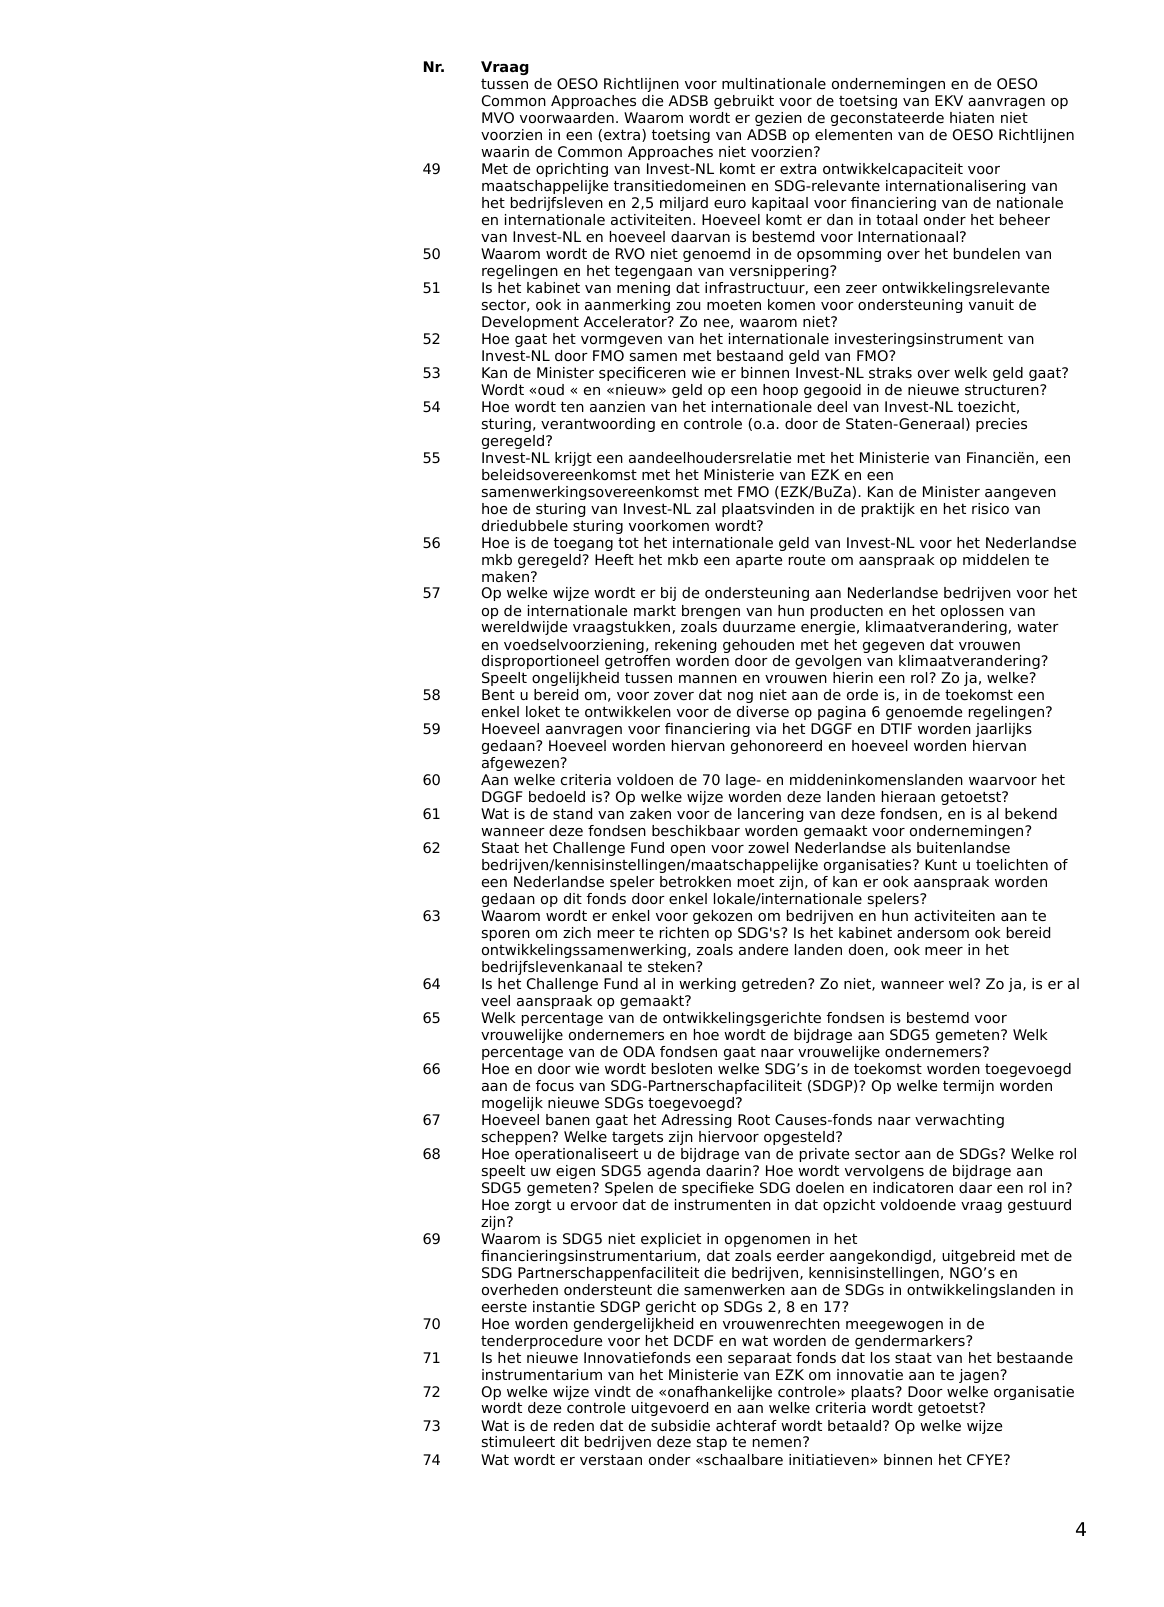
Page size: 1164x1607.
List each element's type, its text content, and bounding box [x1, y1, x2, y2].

table_cell Waarom wordt de RVO niet genoemd in de opsomming over het bundelen van regelingen en het tegengaan van versnippering? [475, 246, 1087, 280]
table_cell Hoe gaat het vormgeven van het internationale investeringsinstrument van Invest-NL door FMO samen met bestaand geld van FMO? [475, 331, 1087, 365]
table_cell 66 [422, 1061, 475, 1112]
table_header Nr. [422, 59, 475, 76]
table_cell 64 [422, 976, 475, 1010]
table_cell Hoeveel aanvragen voor financiering via het DGGF en DTIF worden jaarlijks gedaan? Hoeveel worden hiervan gehonoreerd en hoeveel worden hiervan afgewezen? [475, 721, 1087, 772]
table_cell 59 [422, 721, 475, 772]
table_cell 57 [422, 585, 475, 687]
table_cell Kan de Minister specificeren wie er binnen Invest-NL straks over welk geld gaat? Wordt «oud « en «nieuw» geld op een hoop gegooid in de nieuwe structuren? [475, 365, 1087, 399]
table_cell 53 [422, 365, 475, 399]
table_cell Waarom is SDG5 niet expliciet in opgenomen in het financieringsinstrumentarium, dat zoals eerder aangekondigd, uitgebreid met de SDG Partnerschappenfaciliteit die bedrijven, kennisinstellingen, NGO’s en overheden ondersteunt die samenwerken aan de SDGs in ontwikkelingslanden in eerste instantie SDGP gericht op SDGs 2, 8 en 17? [475, 1231, 1087, 1316]
table_cell Wat is de reden dat de subsidie achteraf wordt betaald? Op welke wijze stimuleert dit bedrijven deze stap te nemen? [475, 1418, 1087, 1451]
table_cell 52 [422, 331, 475, 365]
table_cell 56 [422, 535, 475, 585]
table_cell Hoe operationaliseert u de bijdrage van de private sector aan de SDGs? Welke rol speelt uw eigen SDG5 agenda daarin? Hoe wordt vervolgens de bijdrage aan SDG5 gemeten? Spelen de specifieke SDG doelen en indicatoren daar een rol in? Hoe zorgt u ervoor dat de instrumenten in dat opzicht voldoende vraag gestuurd zijn? [475, 1146, 1087, 1231]
table_cell Welk percentage van de ontwikkelingsgerichte fondsen is bestemd voor vrouwelijke ondernemers en hoe wordt de bijdrage aan SDG5 gemeten? Welk percentage van de ODA fondsen gaat naar vrouwelijke ondernemers? [475, 1010, 1087, 1061]
table_cell 62 [422, 840, 475, 908]
table_cell 67 [422, 1112, 475, 1146]
table_cell Bent u bereid om, voor zover dat nog niet aan de orde is, in de toekomst een enkel loket te ontwikkelen voor de diverse op pagina 6 genoemde regelingen? [475, 687, 1087, 721]
table_cell 61 [422, 806, 475, 840]
table_cell Wat is de stand van zaken voor de lancering van deze fondsen, en is al bekend wanneer deze fondsen beschikbaar worden gemaakt voor ondernemingen? [475, 806, 1087, 840]
table_cell 60 [422, 772, 475, 806]
table_cell Invest-NL krijgt een aandeelhoudersrelatie met het Ministerie van Financiën, een beleidsovereenkomst met het Ministerie van EZK en een samenwerkingsovereenkomst met FMO (EZK/BuZa). Kan de Minister aangeven hoe de sturing van Invest-NL zal plaatsvinden in de praktijk en het risico van driedubbele sturing voorkomen wordt? [475, 450, 1087, 534]
table_cell 68 [422, 1146, 475, 1231]
table_cell 72 [422, 1384, 475, 1417]
table_cell Op welke wijze vindt de «onafhankelijke controle» plaats? Door welke organisatie wordt deze controle uitgevoerd en aan welke criteria wordt getoetst? [475, 1384, 1087, 1417]
table_cell Hoe worden gendergelijkheid en vrouwenrechten meegewogen in de tenderprocedure voor het DCDF en wat worden de gendermarkers? [475, 1316, 1087, 1349]
table_cell 58 [422, 687, 475, 721]
table_cell Met de oprichting van Invest-NL komt er extra ontwikkelcapaciteit voor maatschappelijke transitiedomeinen en SDG-relevante internationalisering van het bedrijfsleven en 2,5 miljard euro kapitaal voor financiering van de nationale en internationale activiteiten. Hoeveel komt er dan in totaal onder het beheer van Invest-NL en hoeveel daarvan is bestemd voor Internationaal? [475, 161, 1087, 246]
table_cell 63 [422, 908, 475, 976]
table_cell 69 [422, 1231, 475, 1316]
table_cell 50 [422, 246, 475, 280]
table_cell 54 [422, 399, 475, 449]
table_cell 51 [422, 280, 475, 331]
table_cell Is het nieuwe Innovatiefonds een separaat fonds dat los staat van het bestaande instrumentarium van het Ministerie van EZK om innovatie aan te jagen? [475, 1350, 1087, 1383]
table_cell Op welke wijze wordt er bij de ondersteuning aan Nederlandse bedrijven voor het op de internationale markt brengen van hun producten en het oplossen van wereldwijde vraagstukken, zoals duurzame energie, klimaatverandering, water en voedselvoorziening, rekening gehouden met het gegeven dat vrouwen disproportioneel getroffen worden door de gevolgen van klimaatverandering? Speelt ongelijkheid tussen mannen en vrouwen hierin een rol? Zo ja, welke? [475, 585, 1087, 687]
table_cell Waarom wordt er enkel voor gekozen om bedrijven en hun activiteiten aan te sporen om zich meer te richten op SDG's? Is het kabinet andersom ook bereid ontwikkelingssamenwerking, zoals andere landen doen, ook meer in het bedrijfslevenkanaal te steken? [475, 908, 1087, 976]
table_cell Is het Challenge Fund al in werking getreden? Zo niet, wanneer wel? Zo ja, is er al veel aanspraak op gemaakt? [475, 976, 1087, 1010]
table_cell 71 [422, 1350, 475, 1383]
table_cell Hoeveel banen gaat het Adressing Root Causes-fonds naar verwachting scheppen? Welke targets zijn hiervoor opgesteld? [475, 1112, 1087, 1146]
table_cell Hoe wordt ten aanzien van het internationale deel van Invest-NL toezicht, sturing, verantwoording en controle (o.a. door de Staten-Generaal) precies geregeld? [475, 399, 1087, 449]
table_cell tussen de OESO Richtlijnen voor multinationale ondernemingen en de OESO Common Approaches die ADSB gebruikt voor de toetsing van EKV aanvragen op MVO voorwaarden. Waarom wordt er gezien de geconstateerde hiaten niet voorzien in een (extra) toetsing van ADSB op elementen van de OESO Richtlijnen waarin de Common Approaches niet voorzien? [475, 76, 1087, 161]
table_cell Wat wordt er verstaan onder «schaalbare initiatieven» binnen het CFYE? [475, 1451, 1087, 1468]
table_cell 74 [422, 1451, 475, 1468]
table_header Vraag [475, 59, 1087, 76]
table_cell 70 [422, 1316, 475, 1349]
table_cell Aan welke criteria voldoen de 70 lage- en middeninkomenslanden waarvoor het DGGF bedoeld is? Op welke wijze worden deze landen hieraan getoetst? [475, 772, 1087, 806]
table_cell 55 [422, 450, 475, 534]
table_cell Hoe is de toegang tot het internationale geld van Invest-NL voor het Nederlandse mkb geregeld? Heeft het mkb een aparte route om aanspraak op middelen te maken? [475, 535, 1087, 585]
table_cell Is het kabinet van mening dat infrastructuur, een zeer ontwikkelingsrelevante sector, ook in aanmerking zou moeten komen voor ondersteuning vanuit de Development Accelerator? Zo nee, waarom niet? [475, 280, 1087, 331]
table_cell 49 [422, 161, 475, 246]
table_cell Hoe en door wie wordt besloten welke SDG’s in de toekomst worden toegevoegd aan de focus van SDG-Partnerschapfaciliteit (SDGP)? Op welke termijn worden mogelijk nieuwe SDGs toegevoegd? [475, 1061, 1087, 1112]
table_cell 65 [422, 1010, 475, 1061]
table_cell Staat het Challenge Fund open voor zowel Nederlandse als buitenlandse bedrijven/kennisinstellingen/maatschappelijke organisaties? Kunt u toelichten of een Nederlandse speler betrokken moet zijn, of kan er ook aanspraak worden gedaan op dit fonds door enkel lokale/internationale spelers? [475, 840, 1087, 908]
table_cell [422, 76, 475, 161]
table_cell 73 [422, 1418, 475, 1451]
